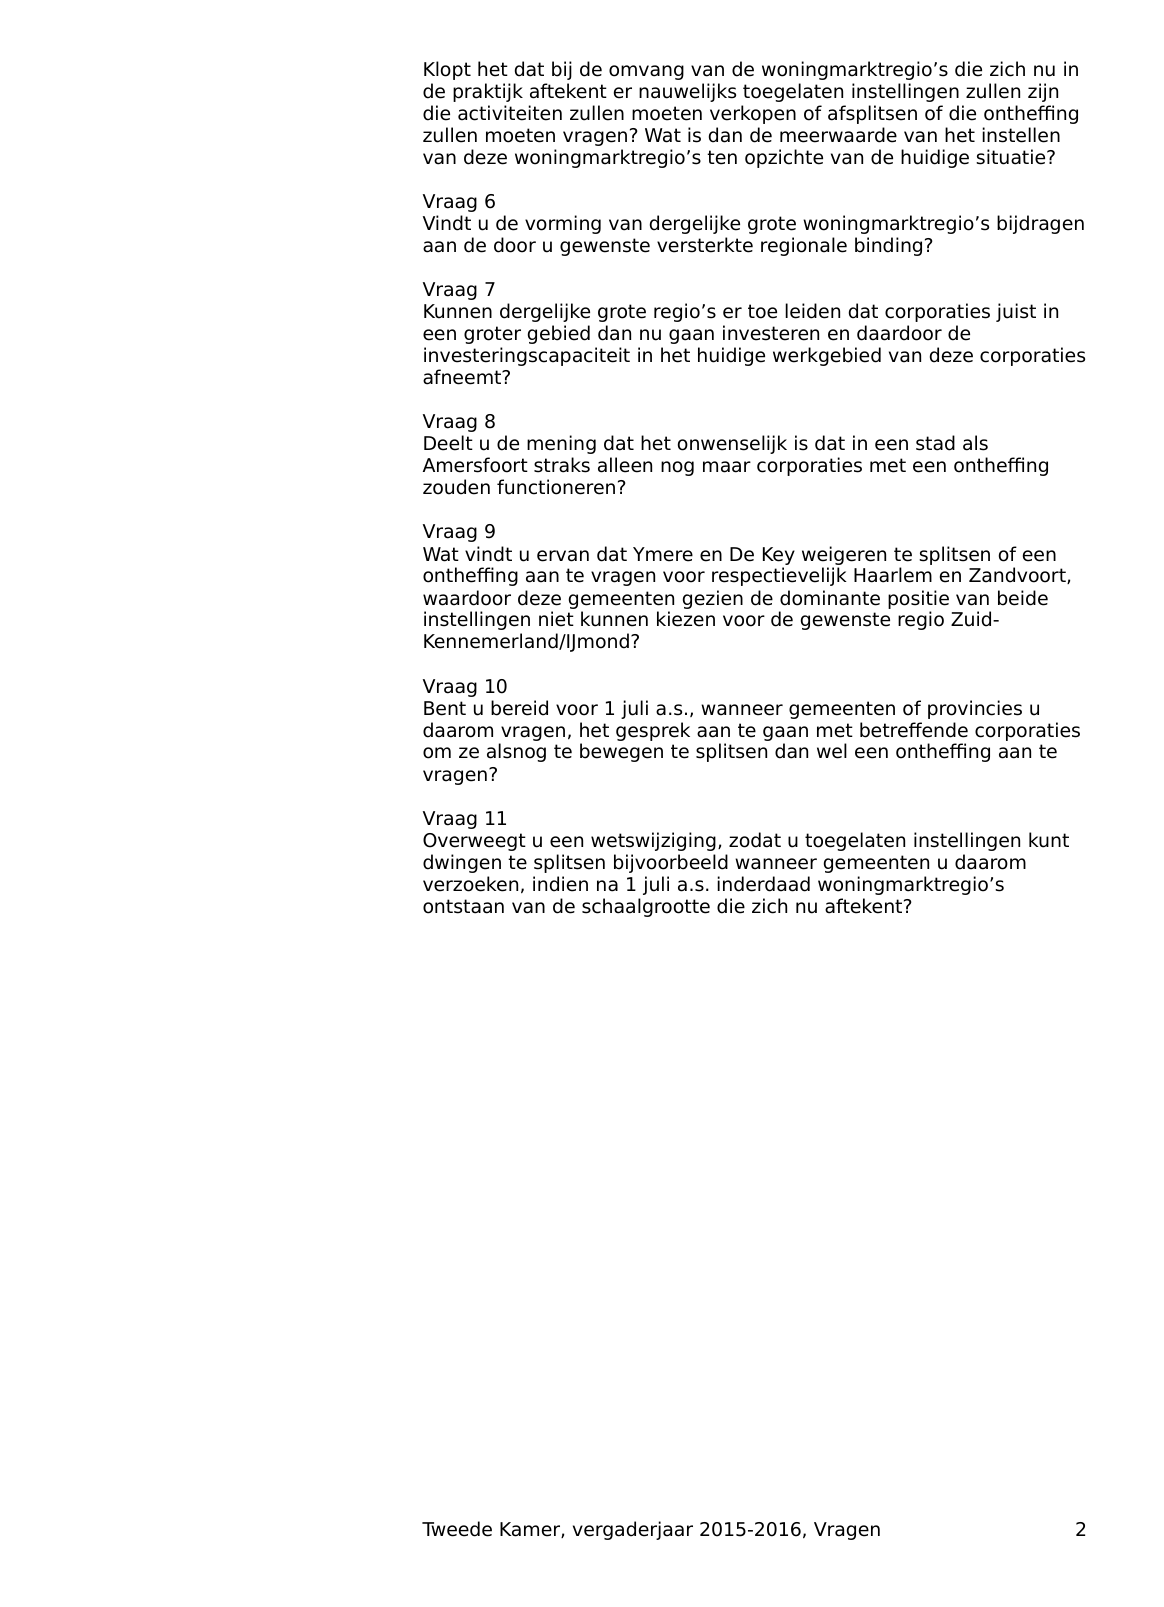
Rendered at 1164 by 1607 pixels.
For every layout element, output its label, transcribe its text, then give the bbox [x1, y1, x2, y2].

text Vraag 7 [422, 279, 1087, 301]
text Vraag 8 [422, 411, 1087, 433]
text Vraag 9 [422, 521, 1087, 543]
text Wat vindt u ervan dat Ymere en De Key weigeren te splitsen of een ontheffing aan te vragen voor respectievelijk Haarlem en Zandvoort, waardoor deze gemeenten gezien de dominante positie van beide instellingen niet kunnen kiezen voor de gewenste regio Zuid-Kennemerland/IJmond? [422, 543, 1087, 653]
text Klopt het dat bij de omvang van de woningmarktregio’s die zich nu in de praktijk aftekent er nauwelijks toegelaten instellingen zullen zijn die activiteiten zullen moeten verkopen of afsplitsen of die ontheffing zullen moeten vragen? Wat is dan de meerwaarde van het instellen van deze woningmarktregio’s ten opzichte van de huidige situatie? [422, 59, 1087, 169]
text Vindt u de vorming van dergelijke grote woningmarktregio’s bijdragen aan de door u gewenste versterkte regionale binding? [422, 213, 1087, 257]
text Kunnen dergelijke grote regio’s er toe leiden dat corporaties juist in een groter gebied dan nu gaan investeren en daardoor de investeringscapaciteit in het huidige werkgebied van deze corporaties afneemt? [422, 301, 1087, 389]
text Vraag 11 [422, 808, 1087, 829]
text Deelt u de mening dat het onwenselijk is dat in een stad als Amersfoort straks alleen nog maar corporaties met een ontheffing zouden functioneren? [422, 433, 1087, 499]
text Bent u bereid voor 1 juli a.s., wanneer gemeenten of provincies u daarom vragen, het gesprek aan te gaan met betreffende corporaties om ze alsnog te bewegen te splitsen dan wel een ontheffing aan te vragen? [422, 697, 1087, 785]
text Vraag 6 [422, 191, 1087, 213]
text Vraag 10 [422, 676, 1087, 697]
text Overweegt u een wetswijziging, zodat u toegelaten instellingen kunt dwingen te splitsen bijvoorbeeld wanneer gemeenten u daarom verzoeken, indien na 1 juli a.s. inderdaad woningmarktregio’s ontstaan van de schaalgrootte die zich nu aftekent? [422, 829, 1087, 917]
